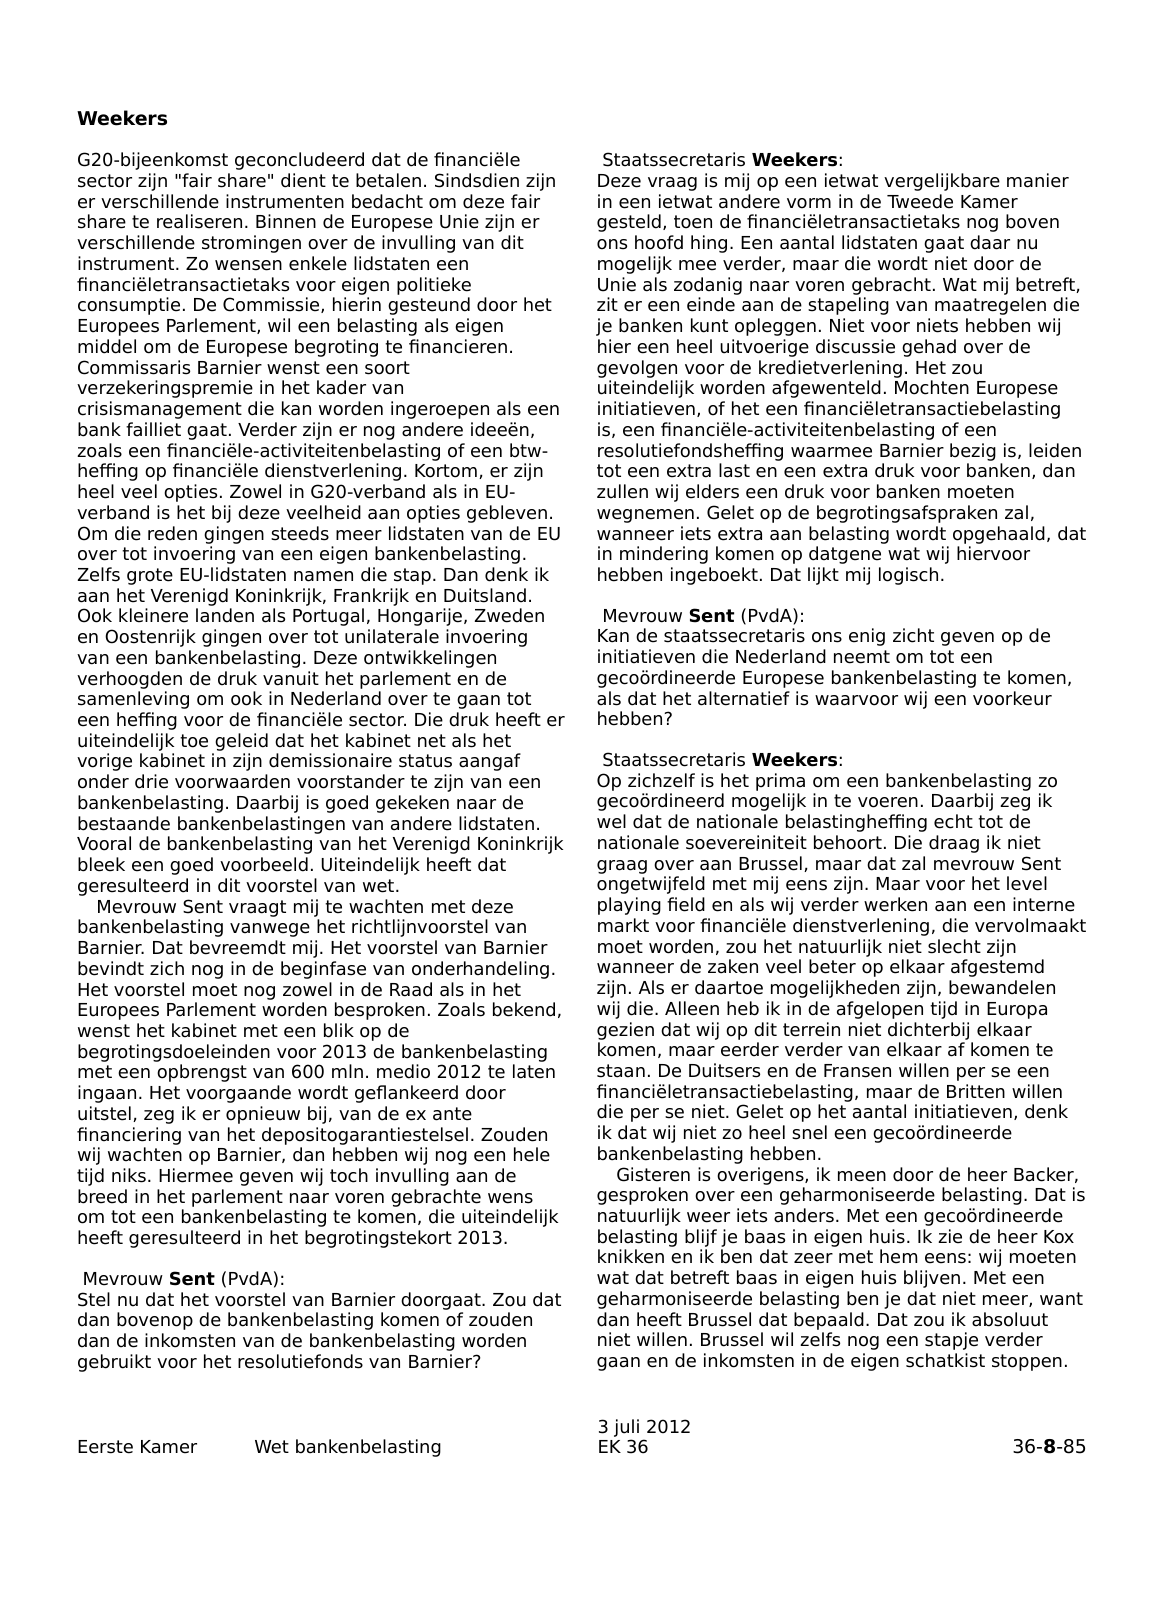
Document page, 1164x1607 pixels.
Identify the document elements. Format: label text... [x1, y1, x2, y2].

text Mevrouw Sent vraagt mij te wachten met deze bankenbelasting vanwege het richtlijnvoorstel van Barnier. Dat bevreemdt mij. Het voorstel van Barnier bevindt zich nog in de beginfase van onderhandeling. Het voorstel moet nog zowel in de Raad als in het Europees Parlement worden besproken. Zoals bekend, wenst het kabinet met een blik op de begrotingsdoeleinden voor 2013 de bankenbelasting met een opbrengst van 600 mln. medio 2012 te laten ingaan. Het voorgaande wordt geflankeerd door uitstel, zeg ik er opnieuw bij, van de ex ante financiering van het depositogarantiestelsel. Zouden wij wachten op Barnier, dan hebben wij nog een hele tijd niks. Hiermee geven wij toch invulling aan de breed in het parlement naar voren gebrachte wens om tot een bankenbelasting te komen, die uiteindelijk heeft geresulteerd in het begrotingstekort 2013. [77, 896, 567, 1249]
text Kan de staatssecretaris ons enig zicht geven op de initiatieven die Nederland neemt om tot een gecoördineerde Europese bankenbelasting te komen, als dat het alternatief is waarvoor wij een voorkeur hebben? [596, 626, 1087, 730]
text Stel nu dat het voorstel van Barnier doorgaat. Zou dat dan bovenop de bankenbelasting komen of zouden dan de inkomsten van de bankenbelasting worden gebruikt voor het resolutiefonds van Barnier? [77, 1289, 567, 1372]
text Op zichzelf is het prima om een bankenbelasting zo gecoördineerd mogelijk in te voeren. Daarbij zeg ik wel dat de nationale belastingheffing echt tot de nationale soevereiniteit behoort. Die draag ik niet graag over aan Brussel, maar dat zal mevrouw Sent ongetwijfeld met mij eens zijn. Maar voor het level playing field en als wij verder werken aan een interne markt voor financiële dienstverlening, die vervolmaakt moet worden, zou het natuurlijk niet slecht zijn wanneer de zaken veel beter op elkaar afgestemd zijn. Als er daartoe mogelijkheden zijn, bewandelen wij die. Alleen heb ik in de afgelopen tijd in Europa gezien dat wij op dit terrein niet dichterbij elkaar komen, maar eerder verder van elkaar af komen te staan. De Duitsers en de Fransen willen per se een financiëletransactiebelasting, maar de Britten willen die per se niet. Gelet op het aantal initiatieven, denk ik dat wij niet zo heel snel een gecoördineerde bankenbelasting hebben. [596, 771, 1087, 1164]
text Staatssecretaris Weekers: [596, 150, 1087, 171]
text Staatssecretaris Weekers: [596, 750, 1087, 771]
text Mevrouw Sent (PvdA): [596, 606, 1087, 626]
text Gisteren is overigens, ik meen door de heer Backer, gesproken over een geharmoniseerde belasting. Dat is natuurlijk weer iets anders. Met een gecoördineerde belasting blijf je baas in eigen huis. Ik zie de heer Kox knikken en ik ben dat zeer met hem eens: wij moeten wat dat betreft baas in eigen huis blijven. Met een geharmoniseerde belasting ben je dat niet meer, want dan heeft Brussel dat bepaald. Dat zou ik absoluut niet willen. Brussel wil zelfs nog een stapje verder gaan en de inkomsten in de eigen schatkist stoppen. [596, 1164, 1087, 1372]
text G20-bijeenkomst geconcludeerd dat de financiële sector zijn "fair share" dient te betalen. Sindsdien zijn er verschillende instrumenten bedacht om deze fair share te realiseren. Binnen de Europese Unie zijn er verschillende stromingen over de invulling van dit instrument. Zo wensen enkele lidstaten een financiëletransactietaks voor eigen politieke consumptie. De Commissie, hierin gesteund door het Europees Parlement, wil een belasting als eigen middel om de Europese begroting te financieren. Commissaris Barnier wenst een soort verzekeringspremie in het kader van crisismanagement die kan worden ingeroepen als een bank failliet gaat. Verder zijn er nog andere ideeën, zoals een financiële-activiteitenbelasting of een btw-heffing op financiële dienstverlening. Kortom, er zijn heel veel opties. Zowel in G20-verband als in EU-verband is het bij deze veelheid aan opties gebleven. Om die reden gingen steeds meer lidstaten van de EU over tot invoering van een eigen bankenbelasting. Zelfs grote EU-lidstaten namen die stap. Dan denk ik aan het Verenigd Koninkrijk, Frankrijk en Duitsland. Ook kleinere landen als Portugal, Hongarije, Zweden en Oostenrijk gingen over tot unilaterale invoering van een bankenbelasting. Deze ontwikkelingen verhoogden de druk vanuit het parlement en de samenleving om ook in Nederland over te gaan tot een heffing voor de financiële sector. Die druk heeft er uiteindelijk toe geleid dat het kabinet net als het vorige kabinet in zijn demissionaire status aangaf onder drie voorwaarden voorstander te zijn van een bankenbelasting. Daarbij is goed gekeken naar de bestaande bankenbelastingen van andere lidstaten. Vooral de bankenbelasting van het Verenigd Koninkrijk bleek een goed voorbeeld. Uiteindelijk heeft dat geresulteerd in dit voorstel van wet. [77, 150, 567, 896]
text Mevrouw Sent (PvdA): [77, 1269, 567, 1289]
text Deze vraag is mij op een ietwat vergelijkbare manier in een ietwat andere vorm in de Tweede Kamer gesteld, toen de financiëletransactietaks nog boven ons hoofd hing. Een aantal lidstaten gaat daar nu mogelijk mee verder, maar die wordt niet door de Unie als zodanig naar voren gebracht. Wat mij betreft, zit er een einde aan de stapeling van maatregelen die je banken kunt opleggen. Niet voor niets hebben wij hier een heel uitvoerige discussie gehad over de gevolgen voor de kredietverlening. Het zou uiteindelijk worden afgewenteld. Mochten Europese initiatieven, of het een financiëletransactiebelasting is, een financiële-activiteitenbelasting of een resolutiefondsheffing waarmee Barnier bezig is, leiden tot een extra last en een extra druk voor banken, dan zullen wij elders een druk voor banken moeten wegnemen. Gelet op de begrotingsafspraken zal, wanneer iets extra aan belasting wordt opgehaald, dat in mindering komen op datgene wat wij hiervoor hebben ingeboekt. Dat lijkt mij logisch. [596, 171, 1087, 586]
